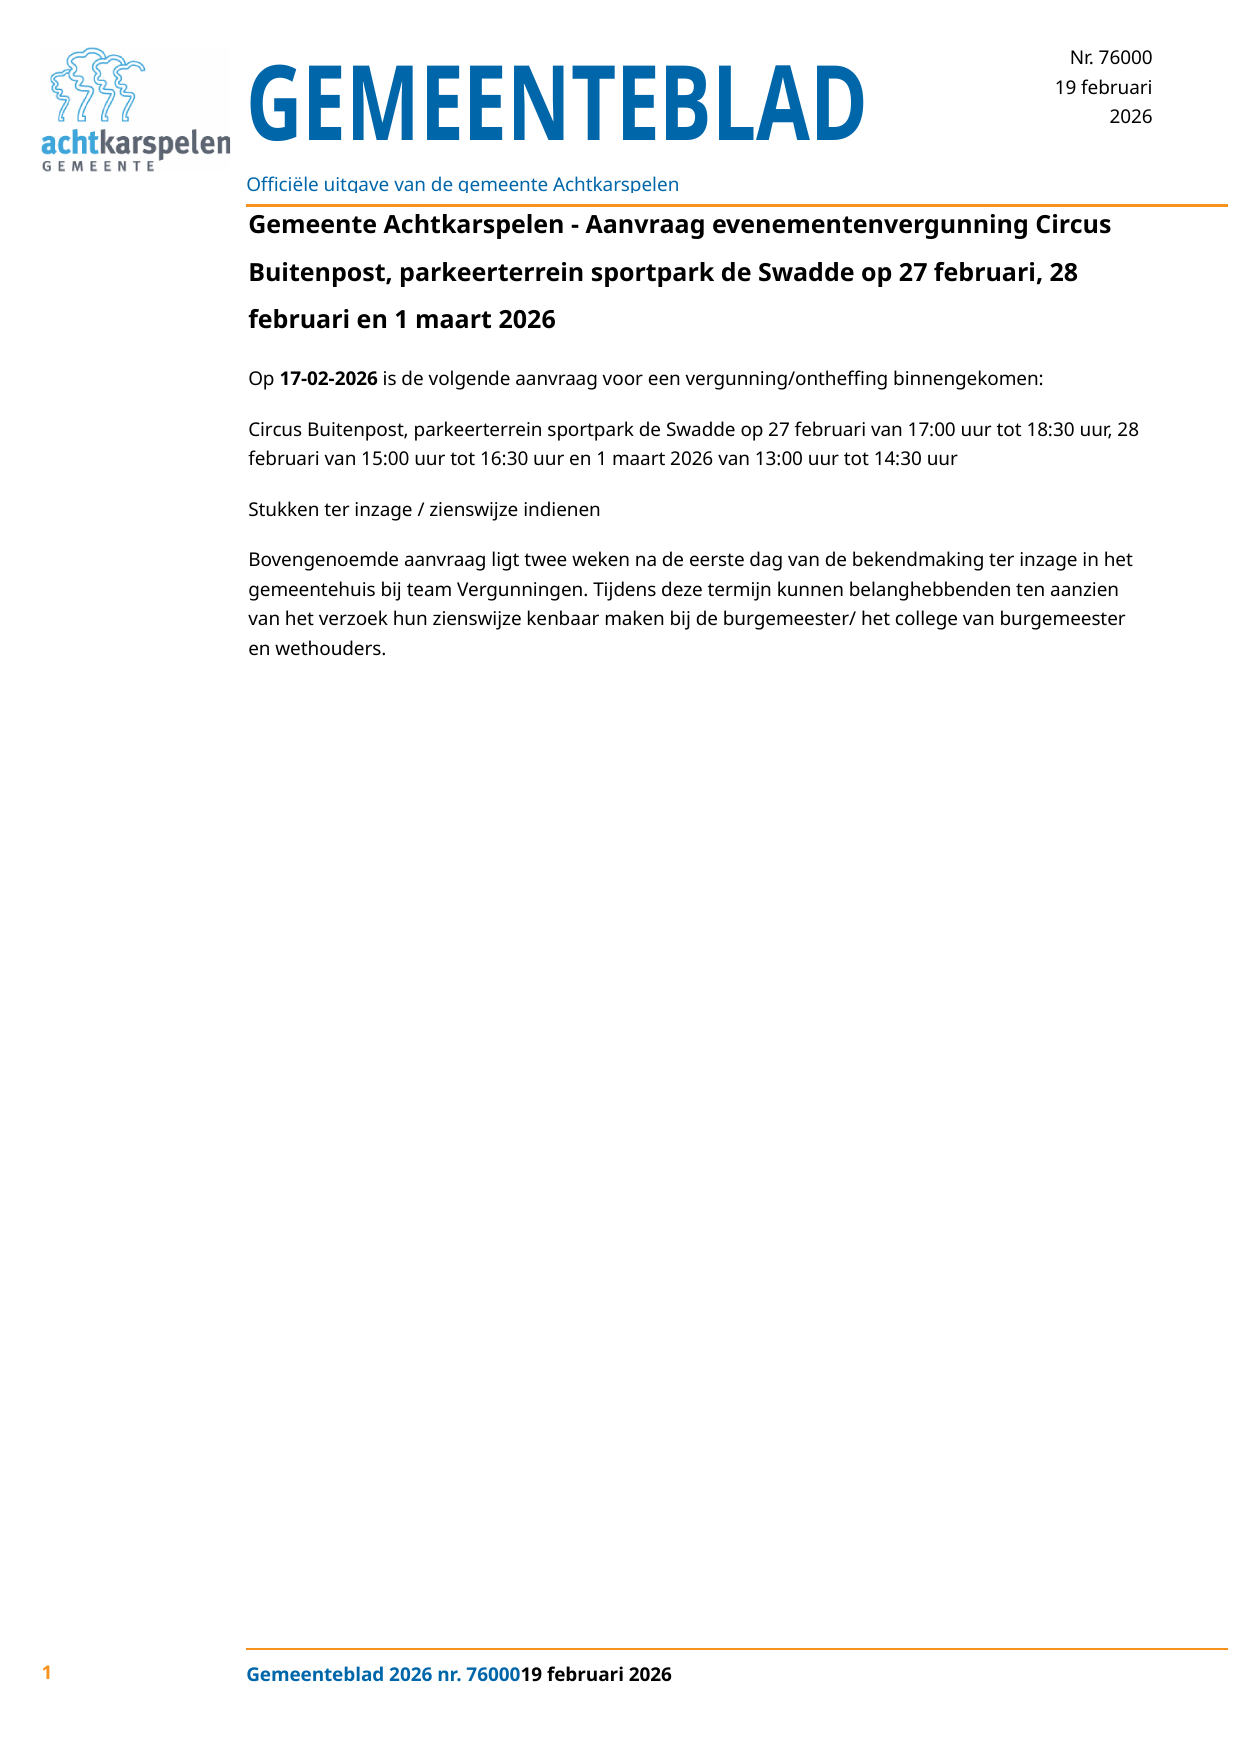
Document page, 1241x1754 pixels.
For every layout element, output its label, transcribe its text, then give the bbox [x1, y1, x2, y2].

text Op 17-02-2026 is de volgende aanvraag voor een vergunning/ontheffing binnengekomen: [248, 366, 1152, 391]
picture [41, 47, 231, 172]
text Circus Buitenpost, parkeerterrein sportpark de Swadde op 27 februari van 17:00 uur tot 18:30 uur, 28 februari van 15:00 uur tot 16:30 uur en 1 maart 2026 van 13:00 uur tot 14:30 uur [248, 416, 1152, 471]
text Stukken ter inzage / zienswijze indienen [248, 496, 1152, 522]
text Gemeente Achtkarspelen - Aanvraag evenementenvergunning Circus Buitenpost, parkeerterrein sportpark de Swadde op 27 februari, 28 februari en 1 maart 2026 [248, 207, 1152, 336]
text Bovengenoemde aanvraag ligt twee weken na de eerste dag van de bekendmaking ter inzage in het gemeentehuis bij team Vergunningen. Tijdens deze termijn kunnen belanghebbenden ten aanzien van het verzoek hun zienswijze kenbaar maken bij de burgemeester/ het college van burgemeester en wethouders. [248, 546, 1152, 661]
